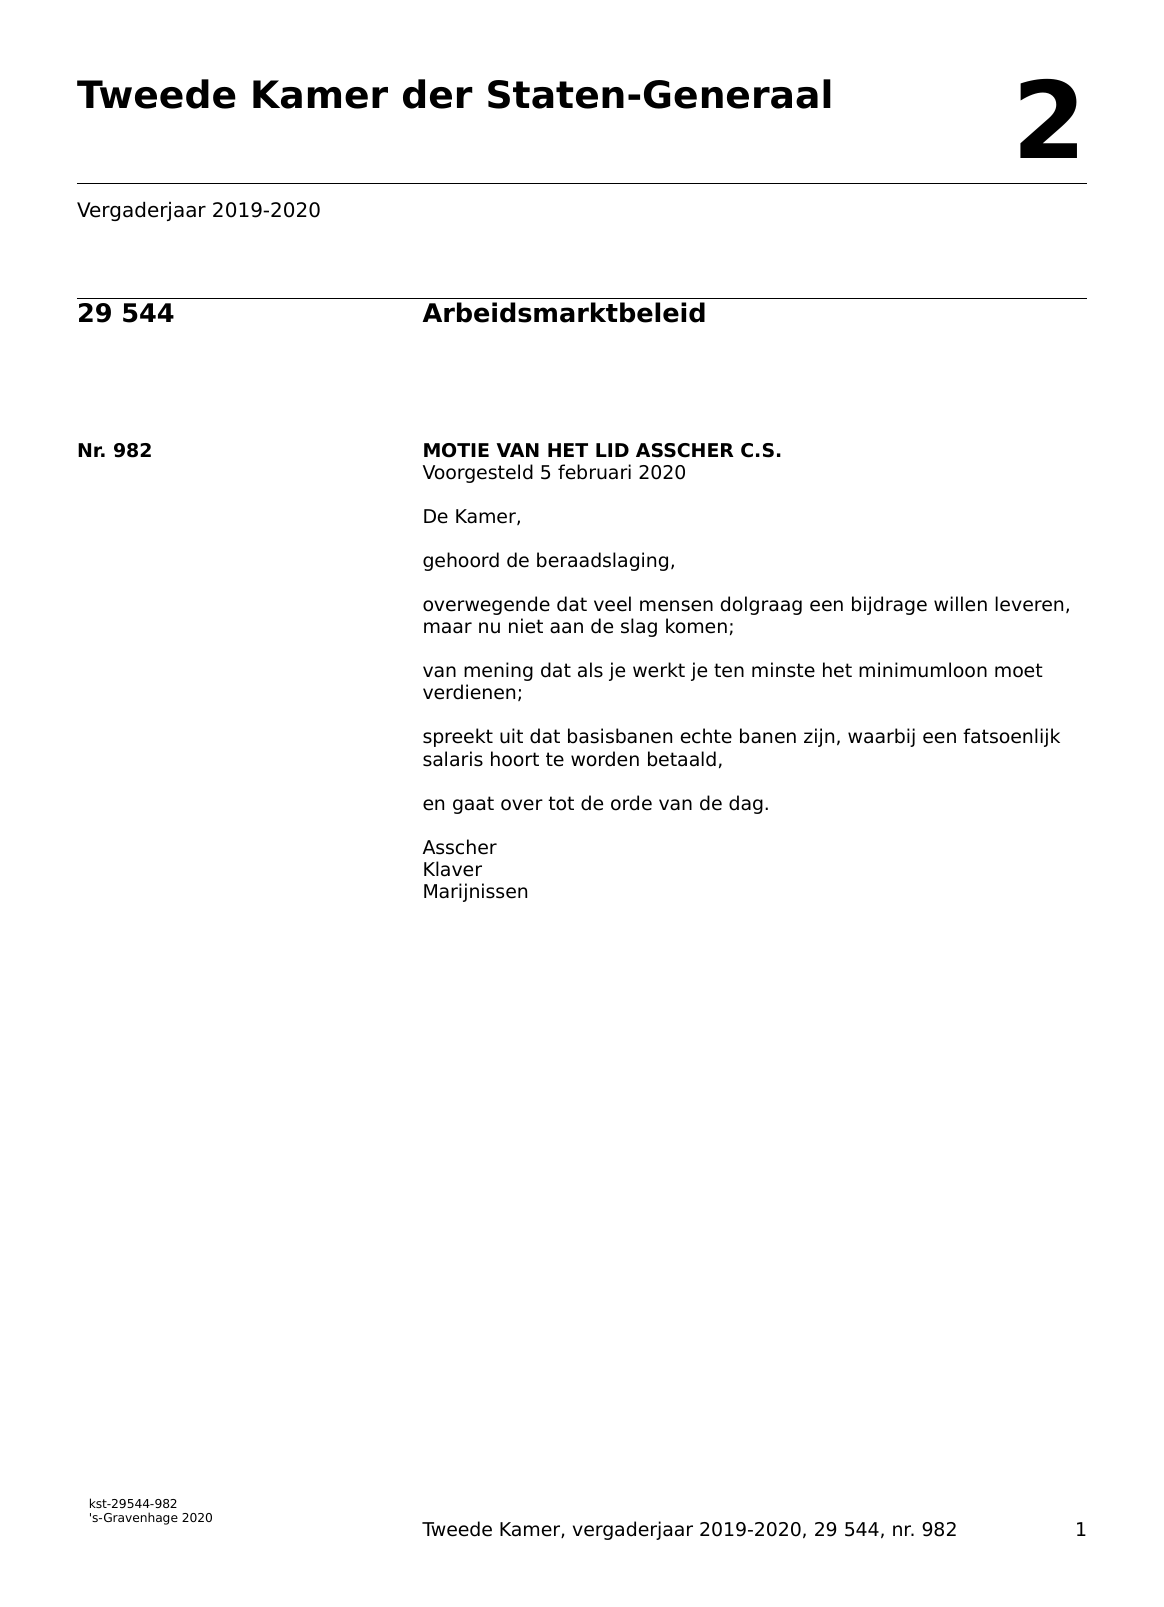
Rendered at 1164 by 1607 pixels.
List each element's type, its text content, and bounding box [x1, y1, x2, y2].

text Voorgesteld 5 februari 2020 [422, 462, 1087, 484]
table_cell Vergaderjaar 2019-2020 [77, 184, 1087, 298]
text overwegende dat veel mensen dolgraag een bijdrage willen leveren, maar nu niet aan de slag komen; [422, 594, 1087, 638]
table_header Tweede Kamer der Staten-Generaal [77, 59, 886, 183]
text en gaat over tot de orde van de dag. [422, 793, 1087, 814]
text kst-29544-982 [88, 1497, 323, 1511]
table_header 2 [886, 59, 1087, 183]
subtitle 29 544 Arbeidsmarktbeleid [77, 299, 1087, 329]
text 's-Gravenhage 2020 [88, 1511, 323, 1525]
subtitle Nr. 982 MOTIE VAN HET LID ASSCHER C.S. [77, 440, 1087, 462]
text Marijnissen [422, 881, 1087, 903]
text Asscher [422, 837, 1087, 859]
text gehoord de beraadslaging, [422, 550, 1087, 572]
text van mening dat als je werkt je ten minste het minimumloon moet verdienen; [422, 660, 1087, 704]
text De Kamer, [422, 506, 1087, 528]
text spreekt uit dat basisbanen echte banen zijn, waarbij een fatsoenlijk salaris hoort te worden betaald, [422, 726, 1087, 770]
text Klaver [422, 859, 1087, 881]
